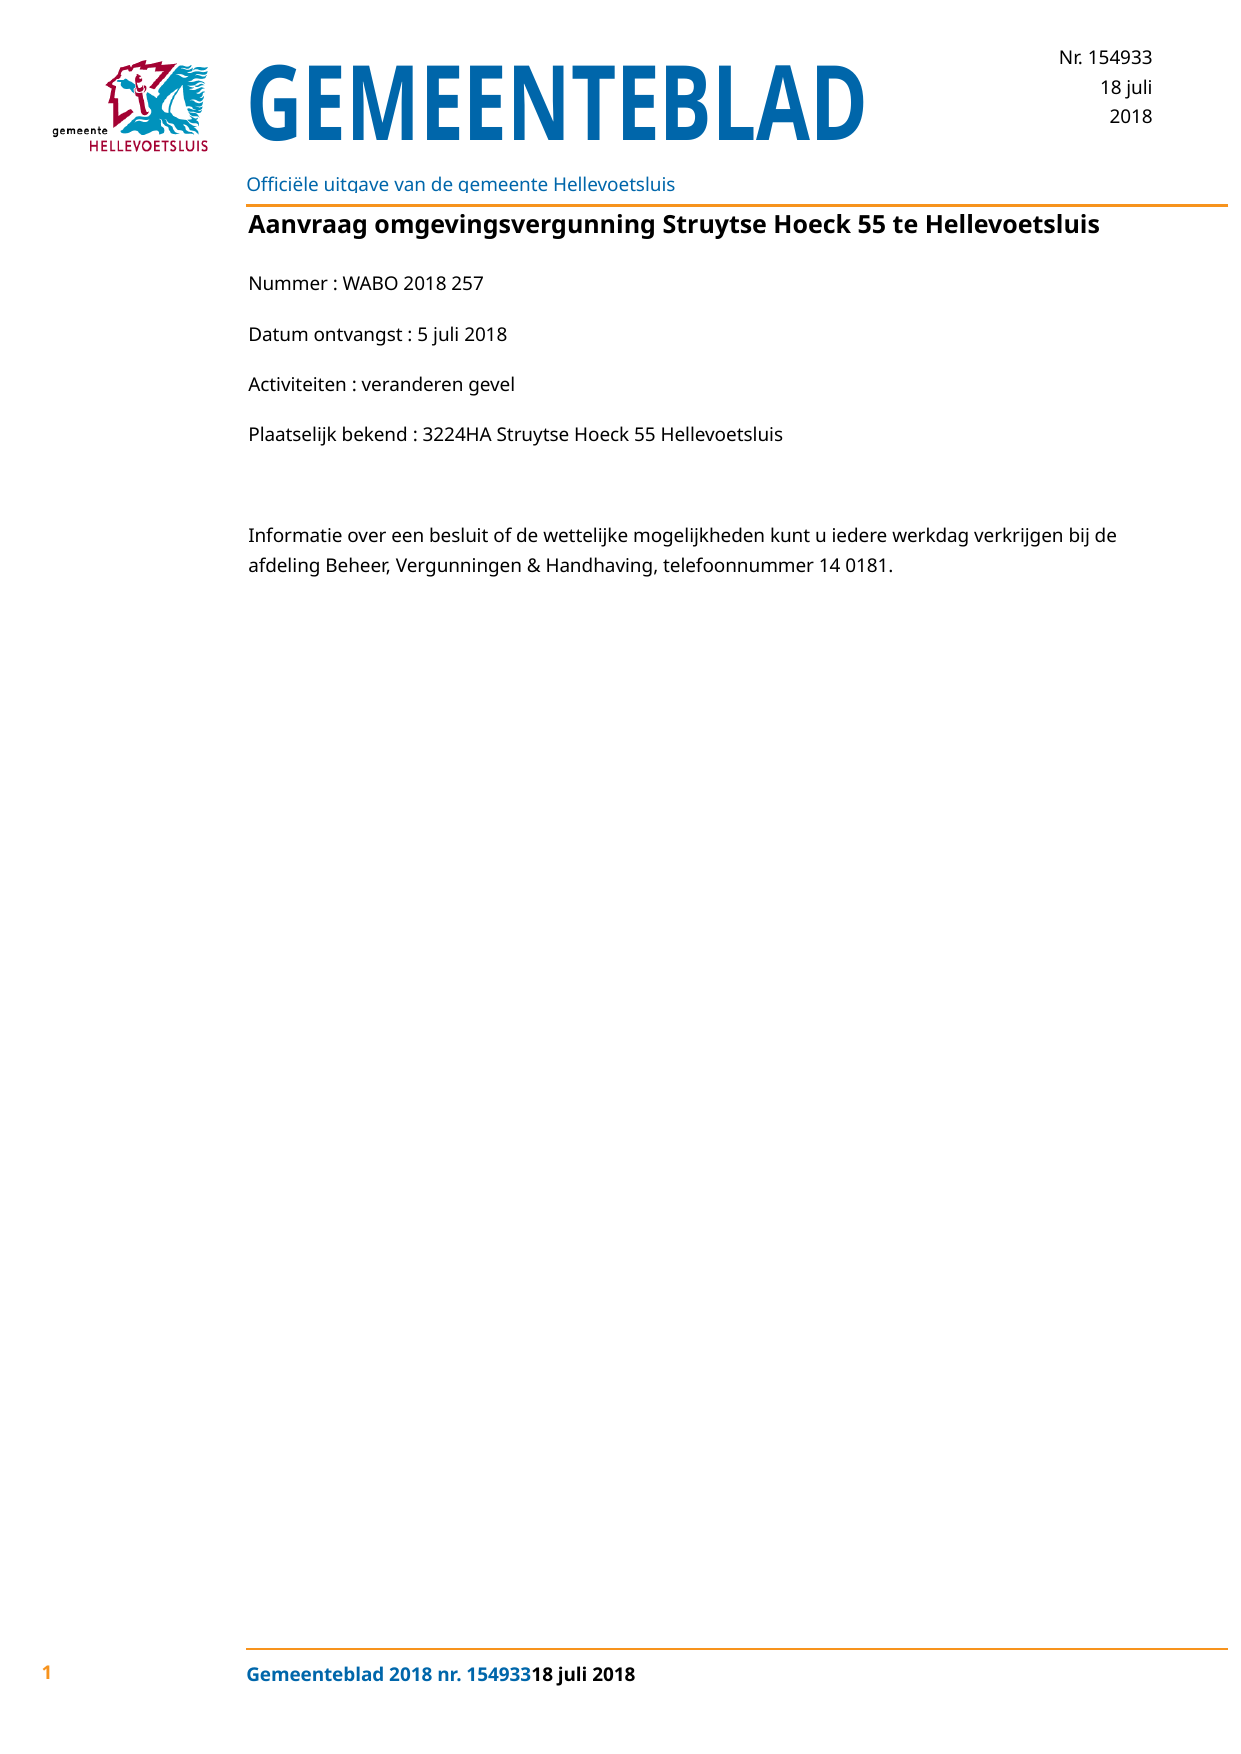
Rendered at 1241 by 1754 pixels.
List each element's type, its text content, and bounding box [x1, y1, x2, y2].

text Aanvraag omgevingsvergunning Struytse Hoeck 55 te Hellevoetsluis [248, 207, 1152, 241]
text Activiteiten : veranderen gevel [248, 371, 1152, 397]
text Datum ontvangst : 5 juli 2018 [248, 321, 1152, 346]
text Nummer : WABO 2018 257 [248, 270, 1152, 296]
text Plaatselijk bekend : 3224HA Struytse Hoeck 55 Hellevoetsluis [248, 422, 1152, 447]
picture [41, 47, 231, 172]
text Informatie over een besluit of de wettelijke mogelijkheden kunt u iedere werkdag verkrijgen bij de afdeling Beheer, Vergunningen & Handhaving, telefoonnummer 14 0181. [248, 522, 1152, 578]
